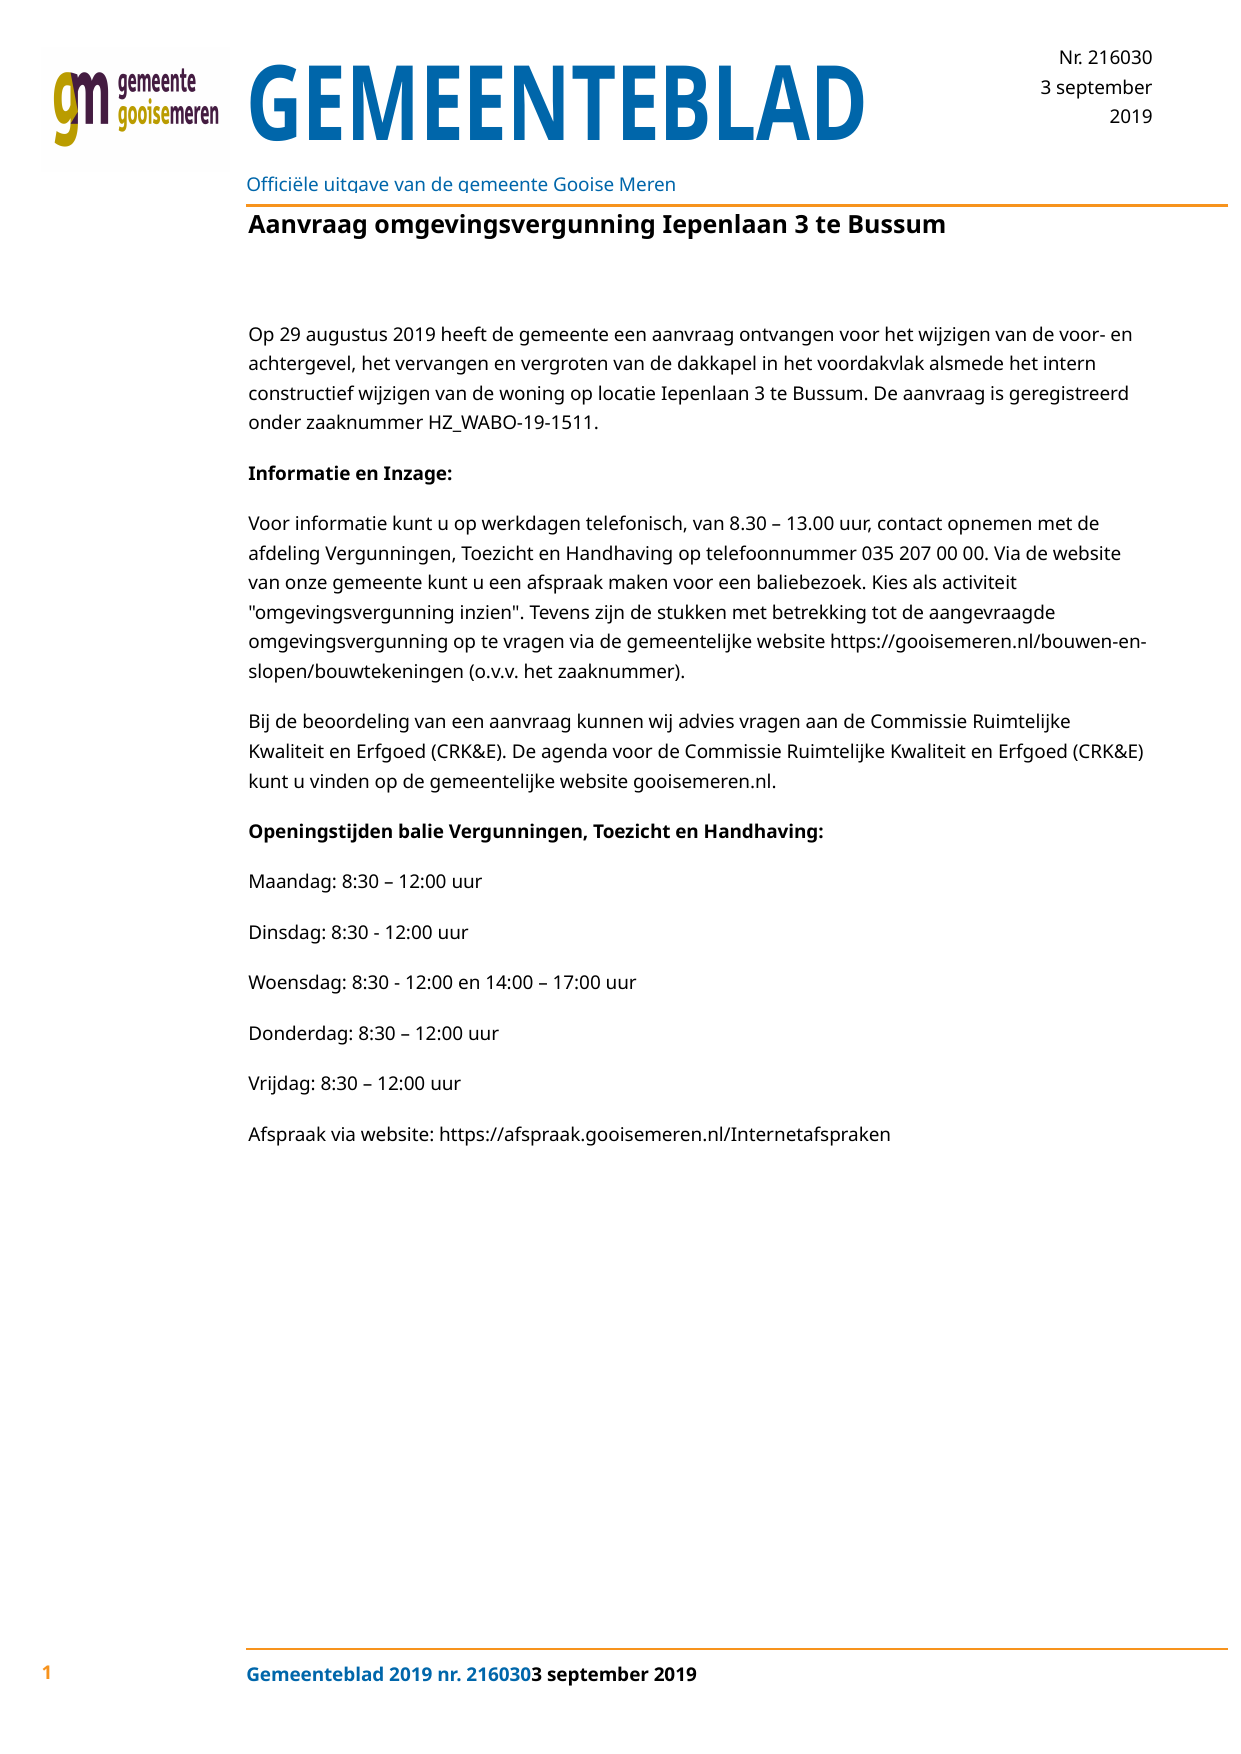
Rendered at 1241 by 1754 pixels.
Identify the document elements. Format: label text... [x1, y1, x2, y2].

text Donderdag: 8:30 – 12:00 uur [248, 1020, 1152, 1046]
picture [41, 47, 231, 172]
text Voor informatie kunt u op werkdagen telefonisch, van 8.30 – 13.00 uur, contact opnemen met de afdeling Vergunningen, Toezicht en Handhaving op telefoonnummer 035 207 00 00. Via de website van onze gemeente kunt u een afspraak maken voor een baliebezoek. Kies als activiteit "omgevingsvergunning inzien". Tevens zijn de stukken met betrekking tot de aangevraagde omgevingsvergunning op te vragen via de gemeentelijke website https://gooisemeren.nl/bouwen-en-slopen/bouwtekeningen (o.v.v. het zaaknummer). [248, 510, 1152, 684]
text Informatie en Inzage: [248, 460, 1152, 486]
text Bij de beoordeling van een aanvraag kunnen wij advies vragen aan de Commissie Ruimtelijke Kwaliteit en Erfgoed (CRK&E). De agenda voor de Commissie Ruimtelijke Kwaliteit en Erfgoed (CRK&E) kunt u vinden op de gemeentelijke website gooisemeren.nl. [248, 709, 1152, 793]
text Openingstijden balie Vergunningen, Toezicht en Handhaving: [248, 818, 1152, 844]
text Dinsdag: 8:30 - 12:00 uur [248, 919, 1152, 945]
text Op 29 augustus 2019 heeft de gemeente een aanvraag ontvangen voor het wijzigen van de voor- en achtergevel, het vervangen en vergroten van de dakkapel in het voordakvlak alsmede het intern constructief wijzigen van de woning op locatie Iepenlaan 3 te Bussum. De aanvraag is geregistreerd onder zaaknummer HZ_WABO-19-1511. [248, 321, 1152, 435]
text Vrijdag: 8:30 – 12:00 uur [248, 1070, 1152, 1096]
text Afspraak via website: https://afspraak.gooisemeren.nl/Internetafspraken [248, 1121, 1152, 1146]
text Maandag: 8:30 – 12:00 uur [248, 869, 1152, 894]
text Aanvraag omgevingsvergunning Iepenlaan 3 te Bussum [248, 207, 1152, 241]
text Woensdag: 8:30 - 12:00 en 14:00 – 17:00 uur [248, 969, 1152, 995]
